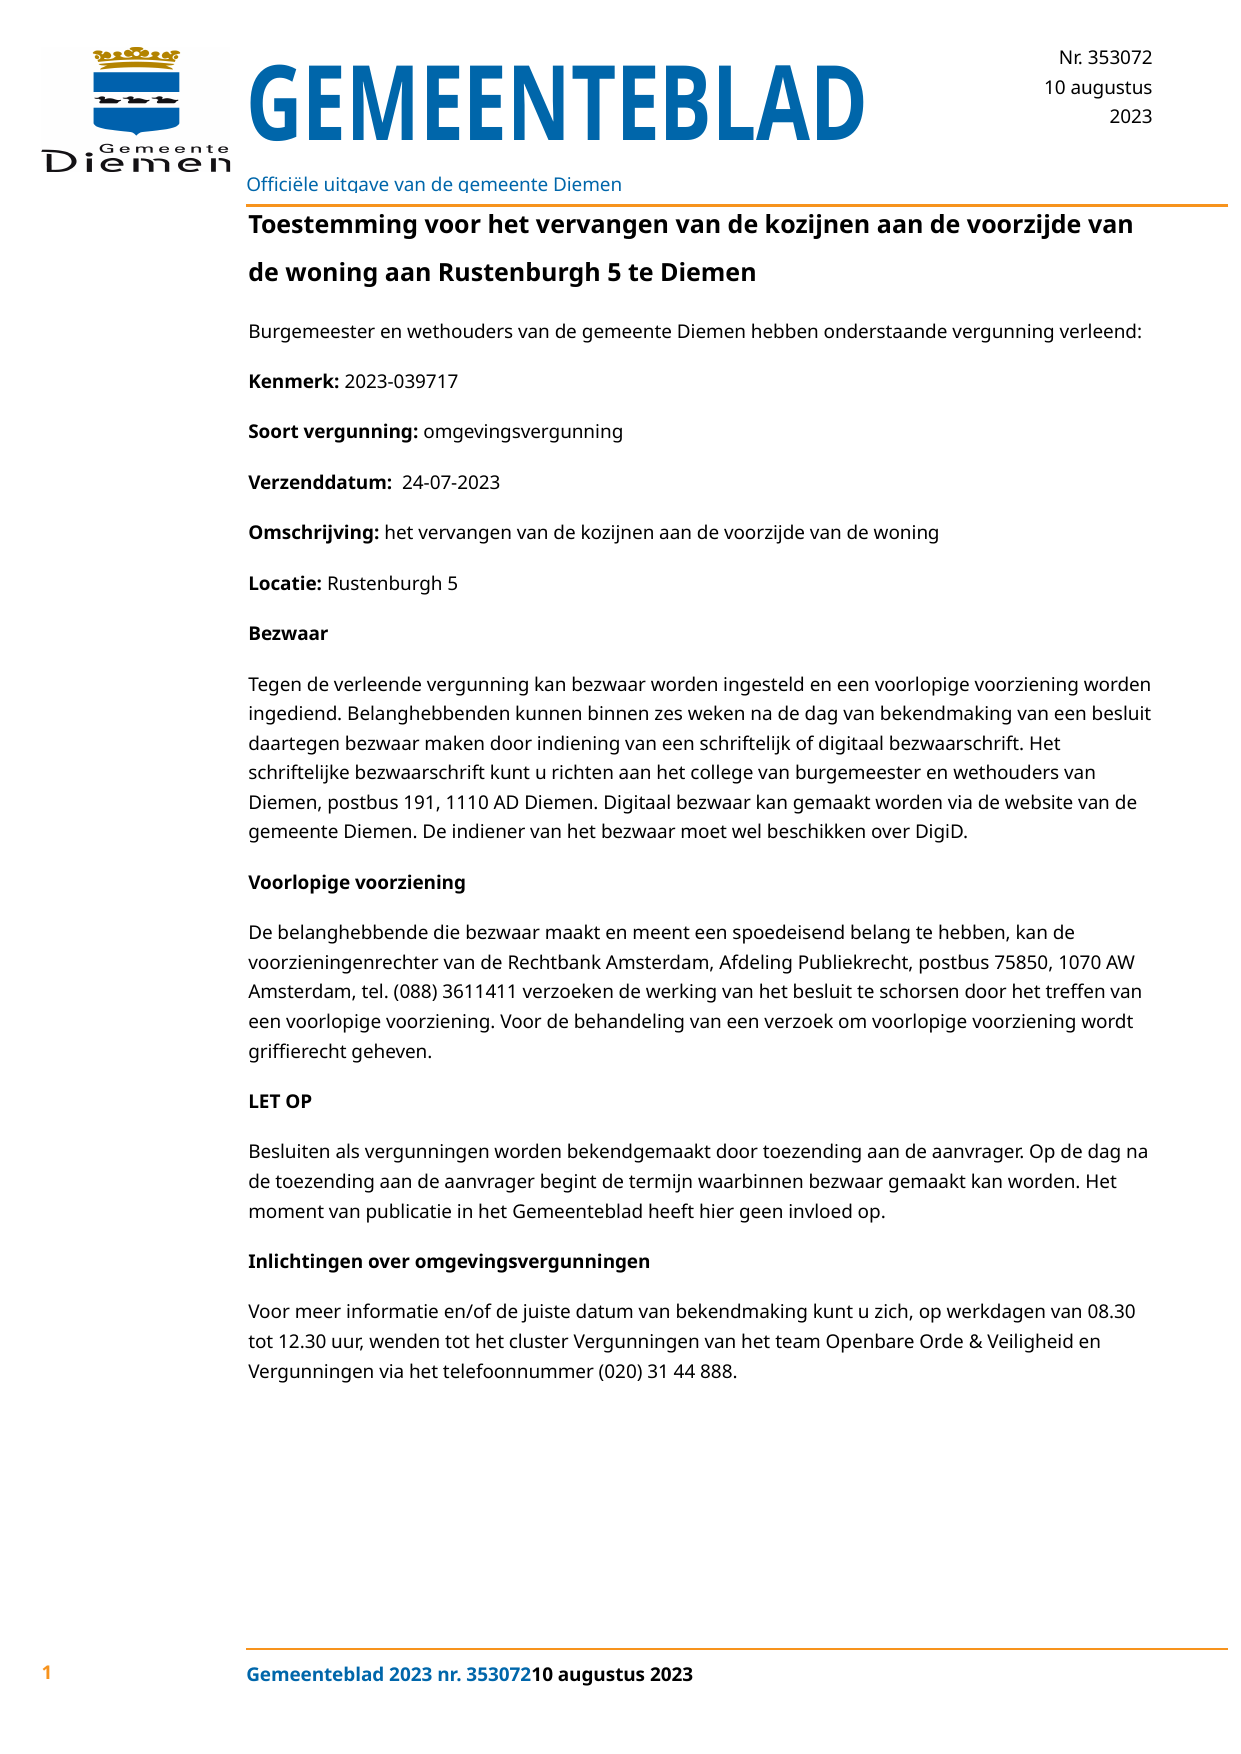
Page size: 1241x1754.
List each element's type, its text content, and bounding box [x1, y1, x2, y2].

text Omschrijving: het vervangen van de kozijnen aan de voorzijde van de woning [248, 519, 1152, 545]
text Locatie: Rustenburgh 5 [248, 570, 1152, 596]
text Besluiten als vergunningen worden bekendgemaakt door toezending aan de aanvrager. Op de dag na de toezending aan de aanvrager begint de termijn waarbinnen bezwaar gemaakt kan worden. Het moment van publicatie in het Gemeenteblad heeft hier geen invloed op. [248, 1139, 1152, 1224]
text Verzenddatum: 24-07-2023 [248, 469, 1152, 495]
text Voor meer informatie en/of de juiste datum van bekendmaking kunt u zich, op werkdagen van 08.30 tot 12.30 uur, wenden tot het cluster Vergunningen van het team Openbare Orde & Veiligheid en Vergunningen via het telefoonnummer (020) 31 44 888. [248, 1299, 1152, 1384]
text Tegen de verleende vergunning kan bezwaar worden ingesteld en een voorlopige voorziening worden ingediend. Belanghebbenden kunnen binnen zes weken na de dag van bekendmaking van een besluit daartegen bezwaar maken door indiening van een schriftelijk of digitaal bezwaarschrift. Het schriftelijke bezwaarschrift kunt u richten aan het college van burgemeester en wethouders van Diemen, postbus 191, 1110 AD Diemen. Digitaal bezwaar kan gemaakt worden via de website van de gemeente Diemen. De indiener van het bezwaar moet wel beschikken over DigiD. [248, 671, 1152, 844]
text De belanghebbende die bezwaar maakt en meent een spoedeisend belang te hebben, kan de voorzieningenrechter van de Rechtbank Amsterdam, Afdeling Publiekrecht, postbus 75850, 1070 AW Amsterdam, tel. (088) 3611411 verzoeken de werking van het besluit te schorsen door het treffen van een voorlopige voorziening. Voor de behandeling van een verzoek om voorlopige voorziening wordt griffierecht geheven. [248, 919, 1152, 1064]
picture [41, 47, 231, 172]
text Voorlopige voorziening [248, 869, 1152, 895]
text Kenmerk: 2023-039717 [248, 368, 1152, 394]
text Toestemming voor het vervangen van de kozijnen aan de voorzijde van de woning aan Rustenburgh 5 te Diemen [248, 207, 1152, 288]
text Soort vergunning: omgevingsvergunning [248, 419, 1152, 444]
text LET OP [248, 1088, 1152, 1114]
text Bezwaar [248, 620, 1152, 646]
text Inlichtingen over omgevingsvergunningen [248, 1248, 1152, 1274]
text Burgemeester en wethouders van de gemeente Diemen hebben onderstaande vergunning verleend: [248, 318, 1152, 344]
